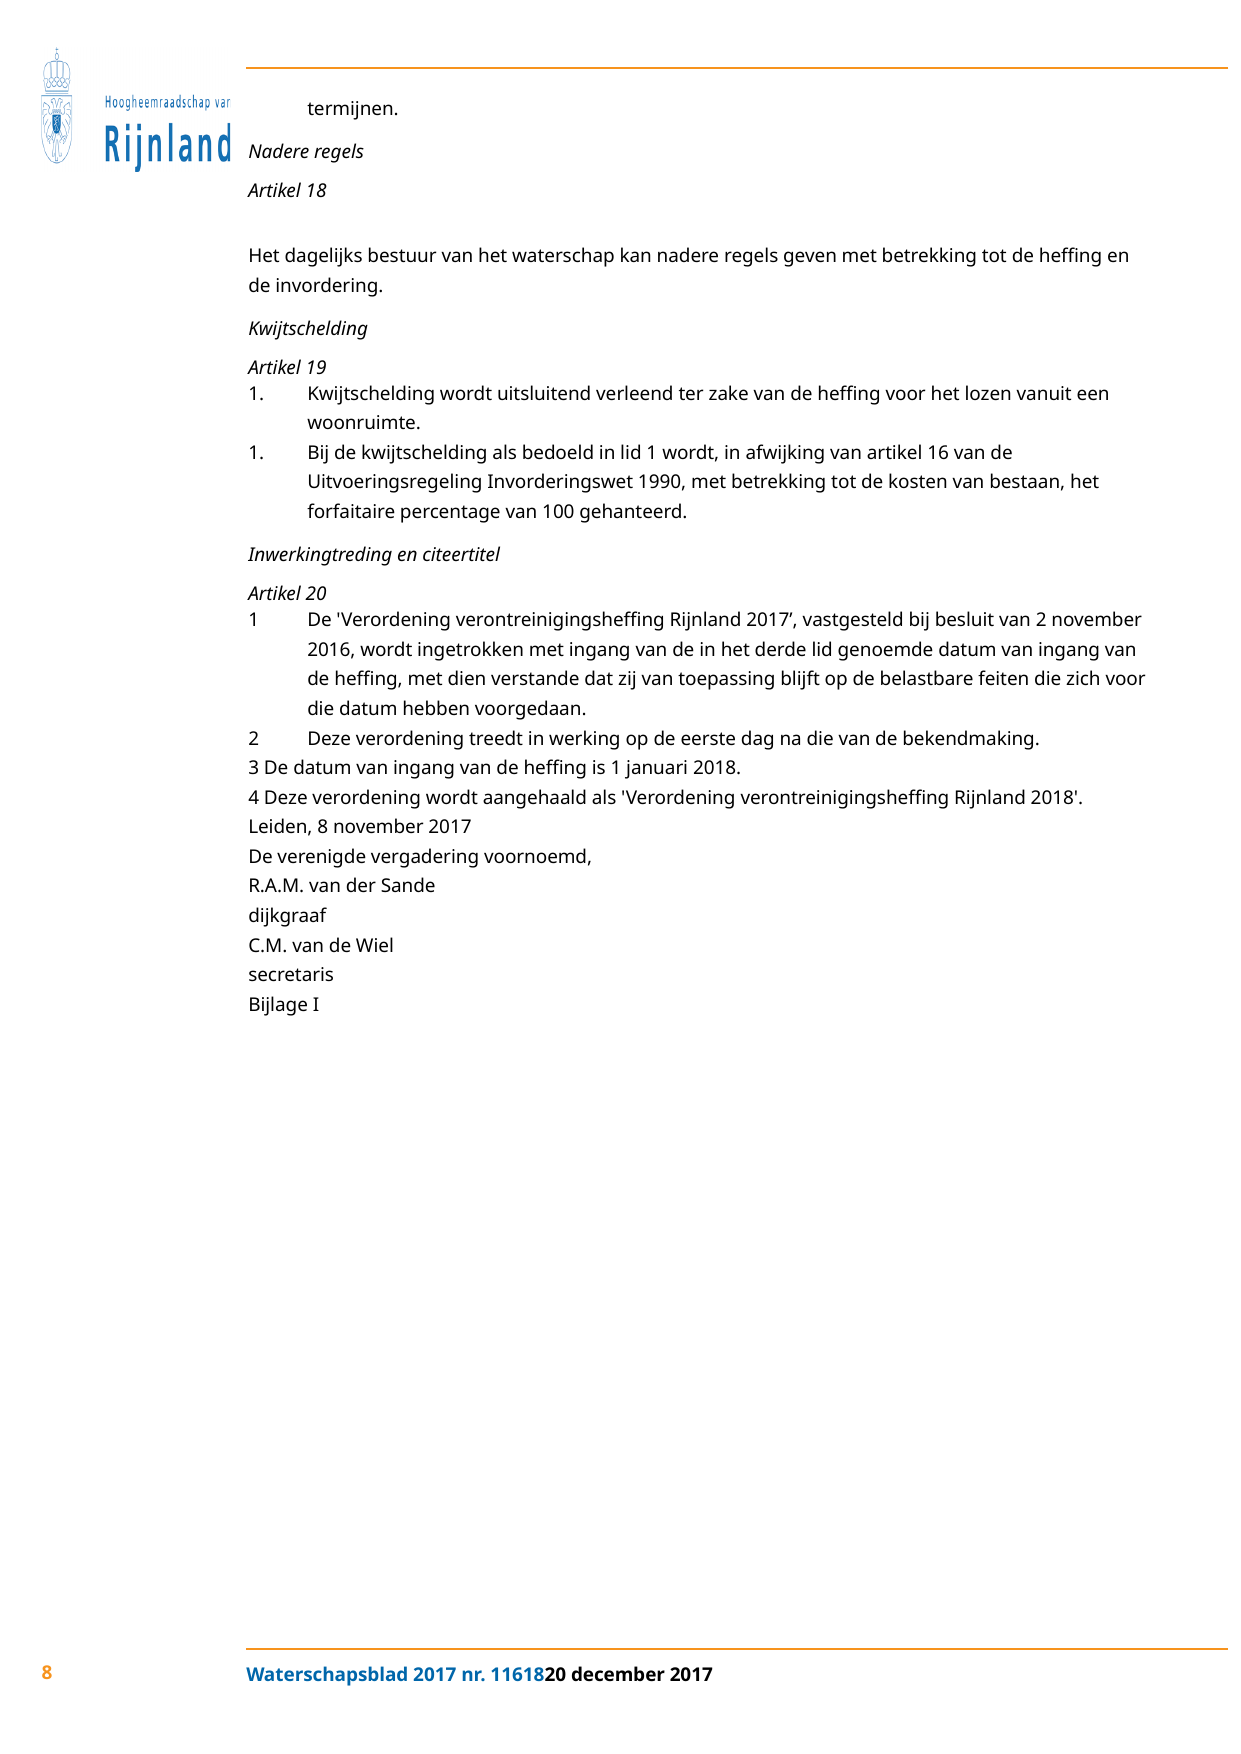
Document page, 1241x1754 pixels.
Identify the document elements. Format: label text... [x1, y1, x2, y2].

text 4 Deze verordening wordt aangehaald als 'Verordening verontreinigingsheffing Rijnland 2018'. [248, 784, 1152, 809]
text R.A.M. van der Sande [248, 873, 1152, 898]
text 3 De datum van ingang van de heffing is 1 januari 2018. [248, 754, 1152, 780]
text De verenigde vergadering voornoemd, [248, 843, 1152, 869]
text Artikel 20 [248, 581, 1152, 606]
text secretaris [248, 961, 1152, 987]
list termijnen. [248, 95, 1152, 121]
picture [41, 47, 231, 172]
list Bij de kwijtschelding als bedoeld in lid 1 wordt, in afwijking van artikel 16 van de Uitvoeringsregeling Invorderingswet 1990, met betrekking tot de kosten van bestaan, het forfaitaire percentage van 100 gehanteerd. [248, 439, 1152, 524]
text dijkgraaf [248, 902, 1152, 928]
text Artikel 19 [248, 354, 1152, 380]
text Kwijtschelding [248, 315, 1152, 341]
list Deze verordening treedt in werking op de eerste dag na die van de bekendmaking. [248, 725, 1152, 750]
text C.M. van de Wiel [248, 932, 1152, 957]
text Leiden, 8 november 2017 [248, 813, 1152, 839]
text Het dagelijks bestuur van het waterschap kan nadere regels geven met betrekking tot de heffing en de invordering. [248, 242, 1152, 297]
list Kwijtschelding wordt uitsluitend verleend ter zake van de heffing voor het lozen vanuit een woonruimte. [248, 380, 1152, 435]
text Nadere regels [248, 138, 1152, 164]
text Artikel 18 [248, 177, 1152, 203]
list De 'Verordening verontreinigingsheffing Rijnland 2017’, vastgesteld bij besluit van 2 november 2016, wordt ingetrokken met ingang van de in het derde lid genoemde datum van ingang van de heffing, met dien verstande dat zij van toepassing blijft op de belastbare feiten die zich voor die datum hebben voorgedaan. [248, 606, 1152, 721]
text Inwerkingtreding en citeertitel [248, 541, 1152, 567]
text Bijlage I [248, 991, 1152, 1017]
